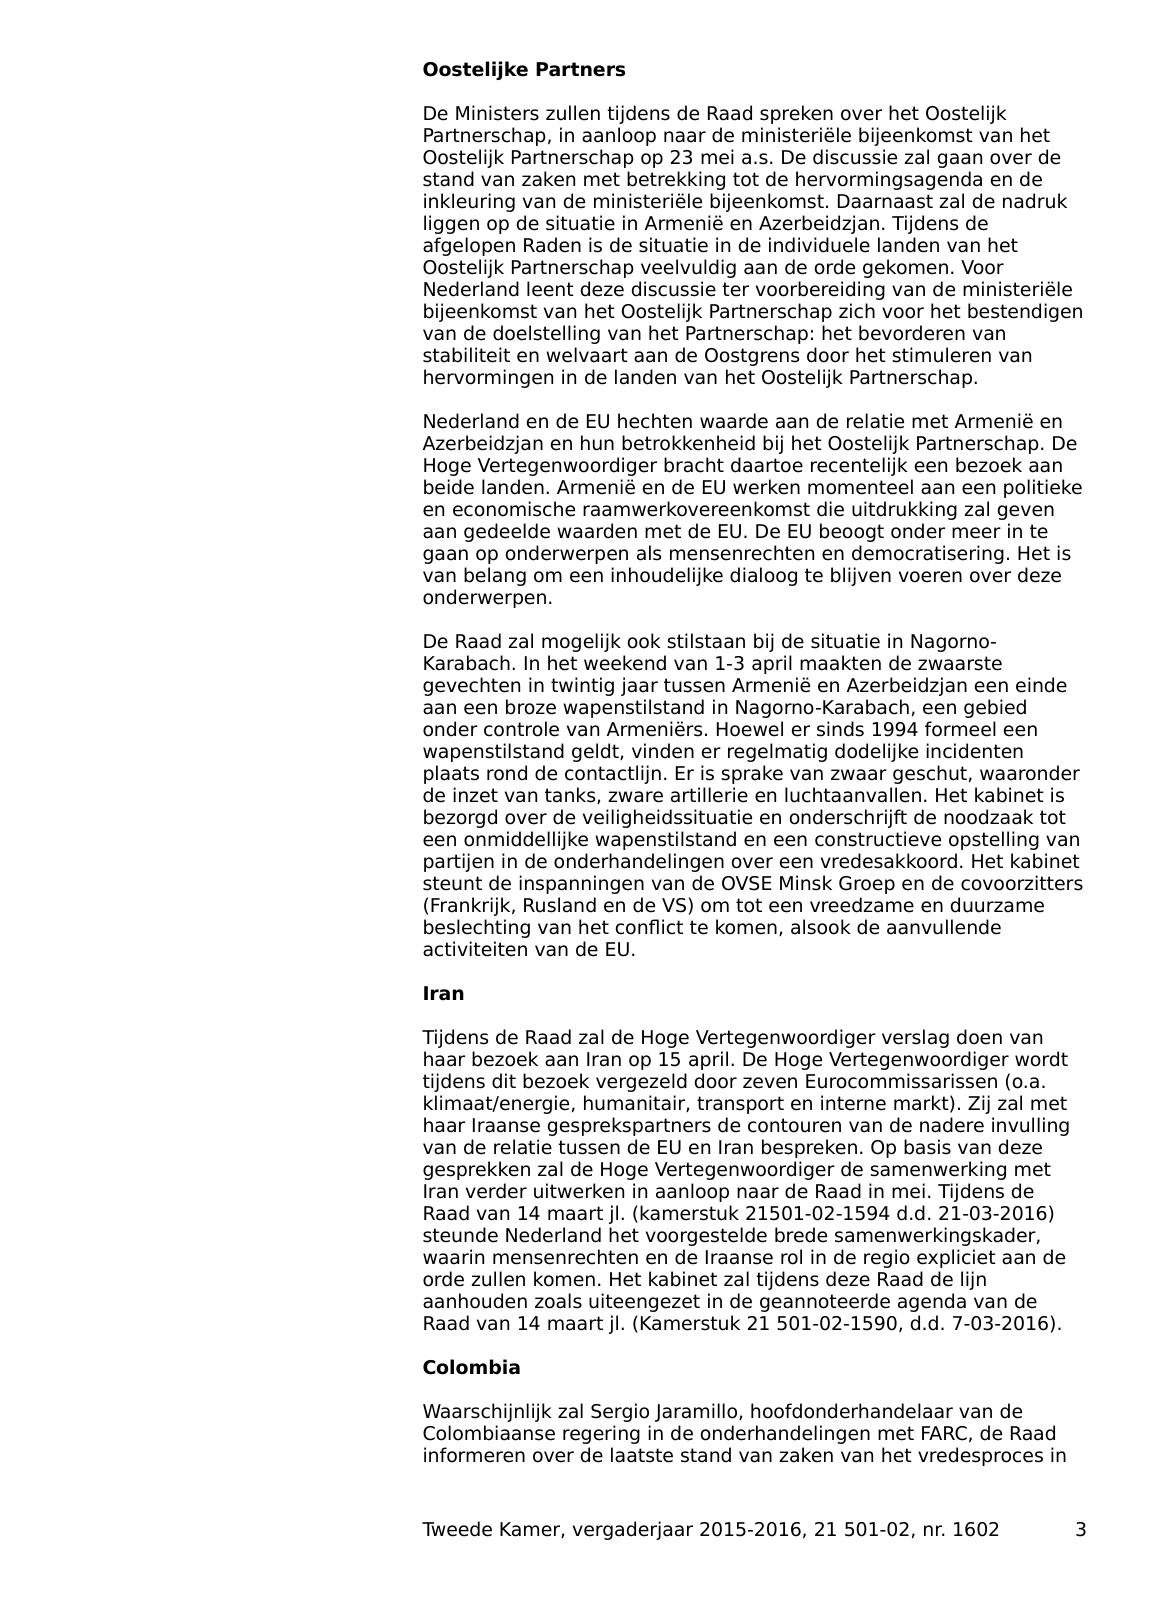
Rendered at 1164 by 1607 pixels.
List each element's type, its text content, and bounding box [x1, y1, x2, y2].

text Tijdens de Raad zal de Hoge Vertegenwoordiger verslag doen van haar bezoek aan Iran op 15 april. De Hoge Vertegenwoordiger wordt tijdens dit bezoek vergezeld door zeven Eurocommissarissen (o.a. klimaat/energie, humanitair, transport en interne markt). Zij zal met haar Iraanse gesprekspartners de contouren van de nadere invulling van de relatie tussen de EU en Iran bespreken. Op basis van deze gesprekken zal de Hoge Vertegenwoordiger de samenwerking met Iran verder uitwerken in aanloop naar de Raad in mei. Tijdens de Raad van 14 maart jl. (kamerstuk 21501-02-1594 d.d. 21-03-2016) steunde Nederland het voorgestelde brede samenwerkingskader, waarin mensenrechten en de Iraanse rol in de regio expliciet aan de orde zullen komen. Het kabinet zal tijdens deze Raad de lijn aanhouden zoals uiteengezet in de geannoteerde agenda van de Raad van 14 maart jl. (Kamerstuk 21 501-02-1590, d.d. 7-03-2016). [422, 1027, 1087, 1335]
text Nederland en de EU hechten waarde aan de relatie met Armenië en Azerbeidzjan en hun betrokkenheid bij het Oostelijk Partnerschap. De Hoge Vertegenwoordiger bracht daartoe recentelijk een bezoek aan beide landen. Armenië en de EU werken momenteel aan een politieke en economische raamwerkovereenkomst die uitdrukking zal geven aan gedeelde waarden met de EU. De EU beoogt onder meer in te gaan op onderwerpen als mensenrechten en democratisering. Het is van belang om een inhoudelijke dialoog te blijven voeren over deze onderwerpen. [422, 411, 1087, 609]
subtitle Iran [422, 983, 1087, 1005]
text De Raad zal mogelijk ook stilstaan bij de situatie in Nagorno-Karabach. In het weekend van 1-3 april maakten de zwaarste gevechten in twintig jaar tussen Armenië en Azerbeidzjan een einde aan een broze wapenstilstand in Nagorno-Karabach, een gebied onder controle van Armeniërs. Hoewel er sinds 1994 formeel een wapenstilstand geldt, vinden er regelmatig dodelijke incidenten plaats rond de contactlijn. Er is sprake van zwaar geschut, waaronder de inzet van tanks, zware artillerie en luchtaanvallen. Het kabinet is bezorgd over de veiligheidssituatie en onderschrijft de noodzaak tot een onmiddellijke wapenstilstand en een constructieve opstelling van partijen in de onderhandelingen over een vredesakkoord. Het kabinet steunt de inspanningen van de OVSE Minsk Groep en de covoorzitters (Frankrijk, Rusland en de VS) om tot een vreedzame en duurzame beslechting van het conflict te komen, alsook de aanvullende activiteiten van de EU. [422, 631, 1087, 961]
text De Ministers zullen tijdens de Raad spreken over het Oostelijk Partnerschap, in aanloop naar de ministeriële bijeenkomst van het Oostelijk Partnerschap op 23 mei a.s. De discussie zal gaan over de stand van zaken met betrekking tot de hervormingsagenda en de inkleuring van de ministeriële bijeenkomst. Daarnaast zal de nadruk liggen op de situatie in Armenië en Azerbeidzjan. Tijdens de afgelopen Raden is de situatie in de individuele landen van het Oostelijk Partnerschap veelvuldig aan de orde gekomen. Voor Nederland leent deze discussie ter voorbereiding van de ministeriële bijeenkomst van het Oostelijk Partnerschap zich voor het bestendigen van de doelstelling van het Partnerschap: het bevorderen van stabiliteit en welvaart aan de Oostgrens door het stimuleren van hervormingen in de landen van het Oostelijk Partnerschap. [422, 103, 1087, 389]
text Waarschijnlijk zal Sergio Jaramillo, hoofdonderhandelaar van de Colombiaanse regering in de onderhandelingen met FARC, de Raad informeren over de laatste stand van zaken van het vredesproces in [422, 1401, 1087, 1467]
subtitle Oostelijke Partners [422, 59, 1087, 81]
subtitle Colombia [422, 1357, 1087, 1379]
